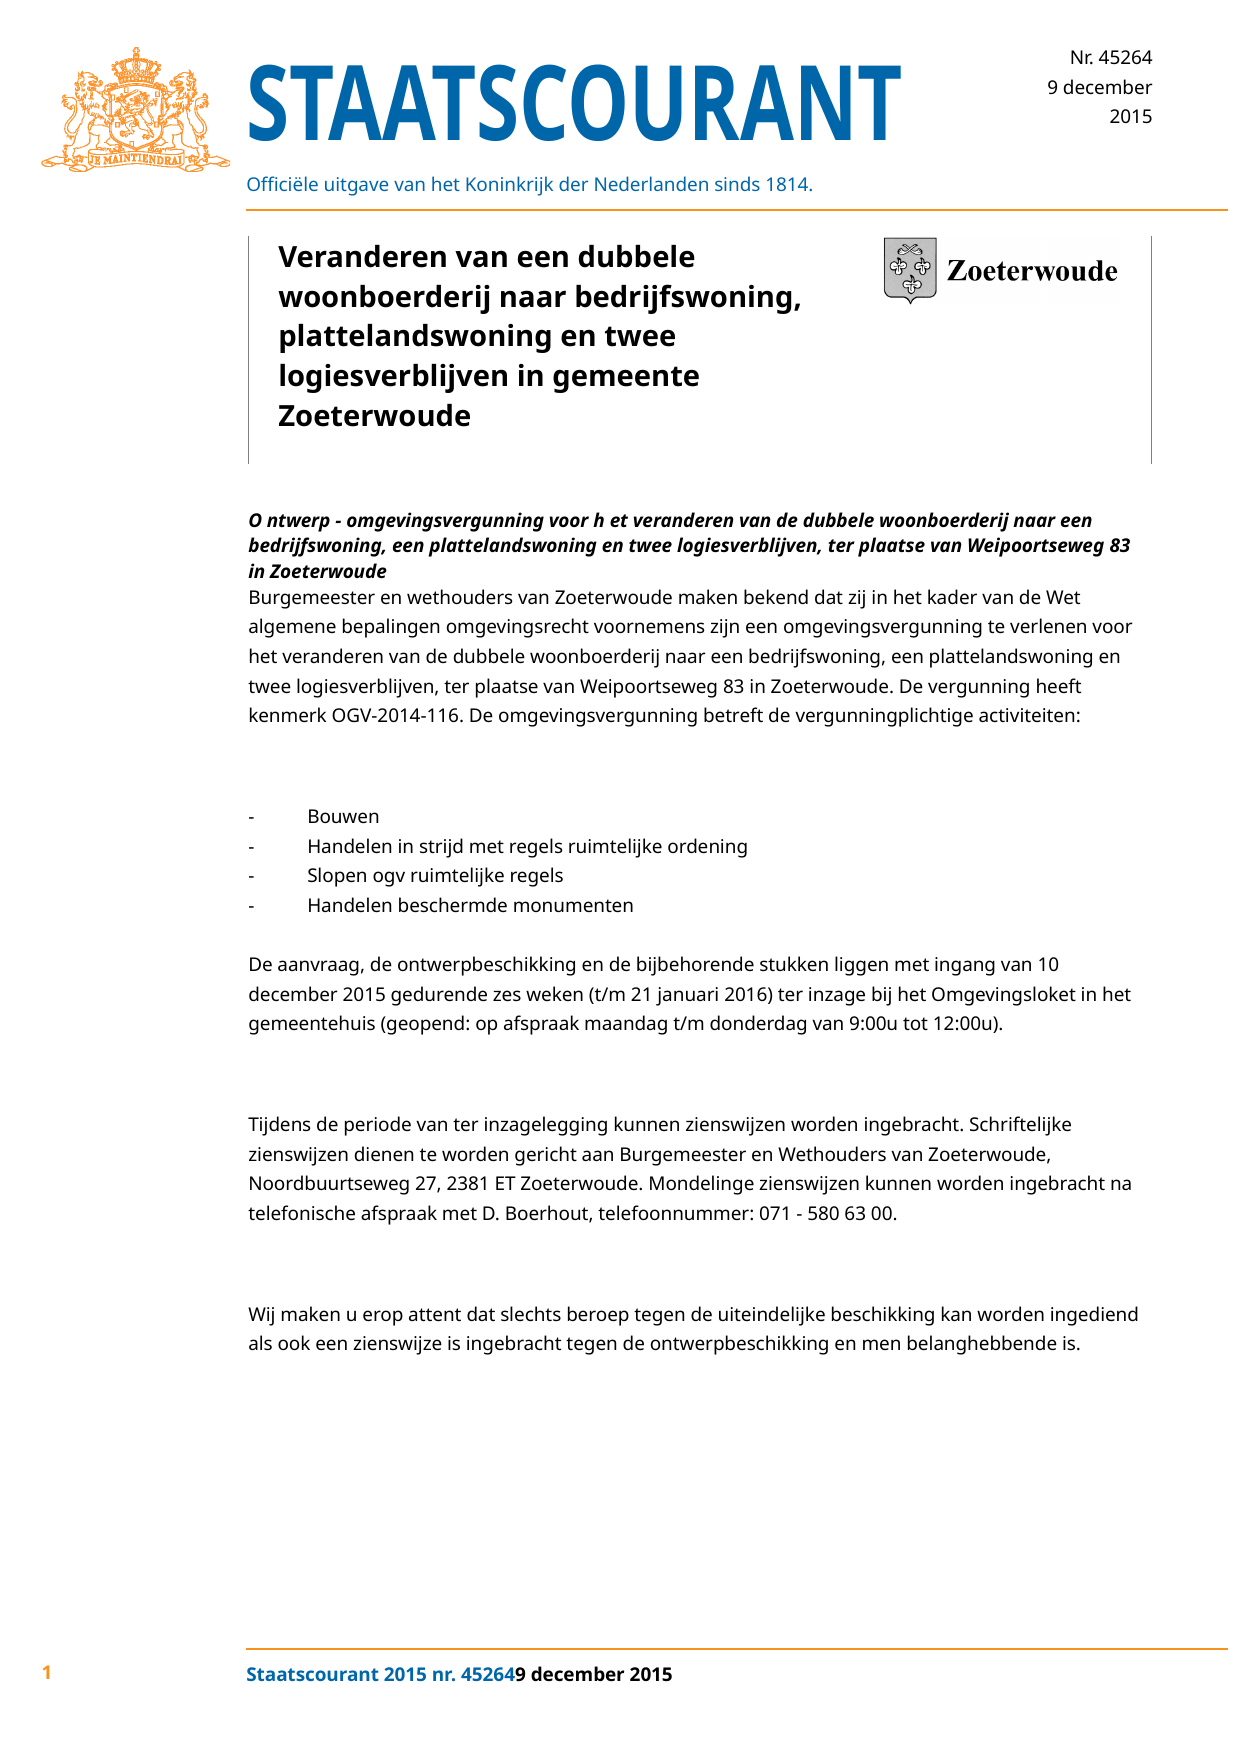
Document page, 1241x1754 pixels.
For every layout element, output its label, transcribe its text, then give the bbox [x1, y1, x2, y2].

list Handelen beschermde monumenten [248, 892, 1152, 918]
list Slopen ogv ruimtelijke regels [248, 862, 1152, 888]
text Tijdens de periode van ter inzagelegging kunnen zienswijzen worden ingebracht. Schriftelijke zienswijzen dienen te worden gericht aan Burgemeester en Wethouders van Zoeterwoude, Noordbuurtseweg 27, 2381 ET Zoeterwoude. Mondelinge zienswijzen kunnen worden ingebracht na telefonische afspraak met D. Boerhout, telefoonnummer: 071 - 580 63 00. [248, 1111, 1152, 1226]
list Handelen in strijd met regels ruimtelijke ordening [248, 833, 1152, 858]
picture [882, 236, 1119, 305]
text Burgemeester en wethouders van Zoeterwoude maken bekend dat zij in het kader van de Wet algemene bepalingen omgevingsrecht voornemens zijn een omgevingsvergunning te verlenen voor het veranderen van de dubbele woonboerderij naar een bedrijfswoning, een plattelandswoning en twee logiesverblijven, ter plaatse van Weipoortseweg 83 in Zoeterwoude. De vergunning heeft kenmerk OGV-2014-116. De omgevingsvergunning betreft de vergunningplichtige activiteiten: [248, 584, 1152, 728]
text Wij maken u erop attent dat slechts beroep tegen de uiteindelijke beschikking kan worden ingediend als ook een zienswijze is ingebracht tegen de ontwerpbeschikking en men belanghebbende is. [248, 1301, 1152, 1356]
text O ntwerp - omgevingsvergunning voor h et veranderen van de dubbele woonboerderij naar een bedrijfswoning, een plattelandswoning en twee logiesverblijven, ter plaatse van Weipoortseweg 83 in Zoeterwoude [248, 507, 1152, 584]
picture [41, 47, 231, 172]
table_header [850, 236, 1151, 464]
list Bouwen [248, 803, 1152, 829]
text De aanvraag, de ontwerpbeschikking en de bijbehorende stukken liggen met ingang van 10 december 2015 gedurende zes weken (t/m 21 januari 2016) ter inzage bij het Omgevingsloket in het gemeentehuis (geopend: op afspraak maandag t/m donderdag van 9:00u tot 12:00u). [248, 951, 1152, 1036]
table_header Veranderen van een dubbele woonboerderij naar bedrijfswoning, plattelandswoning en twee logiesverblijven in gemeente Zoeterwoude [249, 236, 850, 464]
